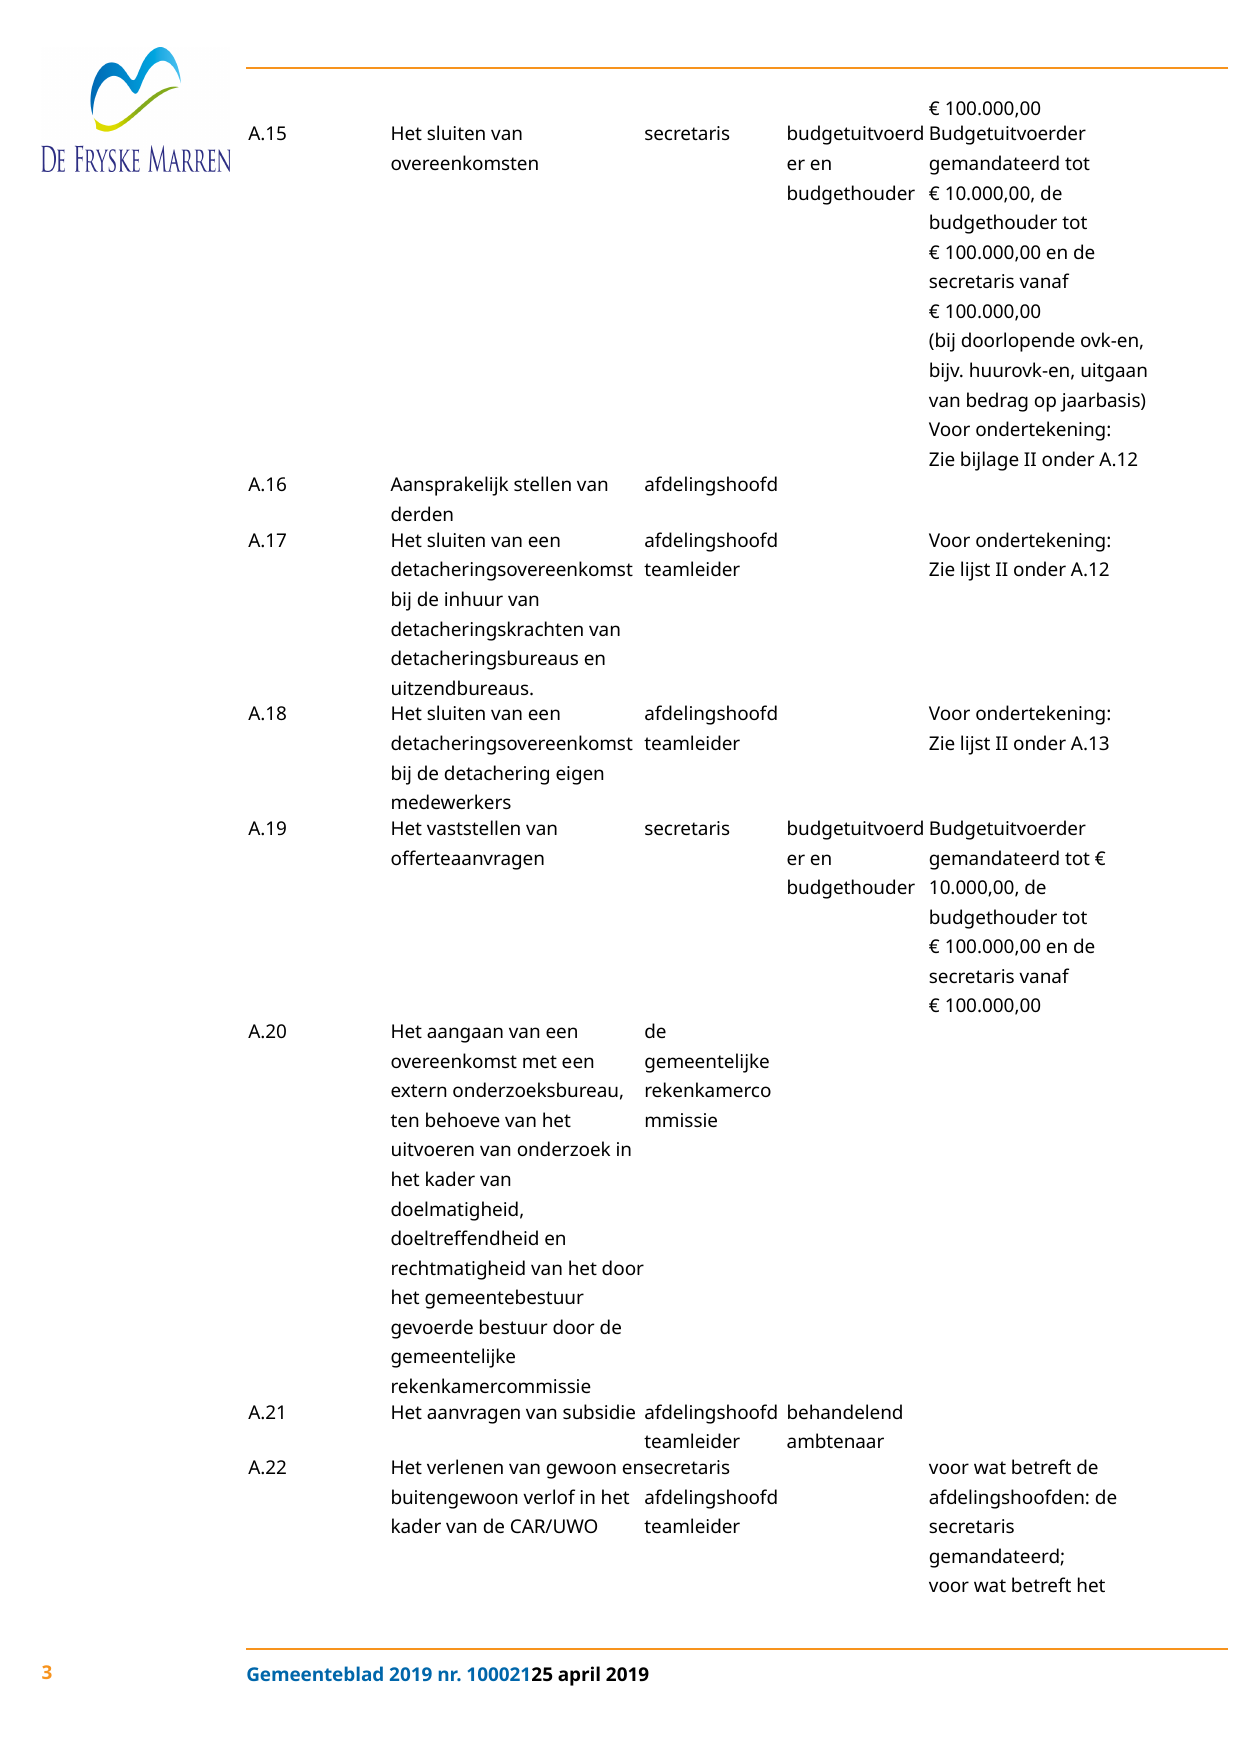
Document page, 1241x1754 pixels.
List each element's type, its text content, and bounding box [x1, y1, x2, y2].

table_cell [786, 1454, 929, 1598]
table_cell budgetuitvoerder en budgethouder [786, 121, 929, 472]
table_cell A.19 [248, 815, 390, 1018]
table_cell Het sluiten van een detacheringsovereenkomst bij de detachering eigen medewerkers [390, 701, 644, 815]
table_cell A.22 [248, 1454, 390, 1598]
table_cell afdelingshoofd teamleider [644, 701, 786, 815]
picture [41, 47, 231, 172]
table_cell Het aanvragen van subsidie [390, 1399, 644, 1454]
table_cell afdelingshoofd teamleider [644, 1399, 786, 1454]
table_cell [786, 95, 929, 121]
table_cell [786, 472, 929, 527]
table_cell € 100.000,00 [929, 95, 1152, 121]
table_cell A.18 [248, 701, 390, 815]
table_cell Voor ondertekening: Zie lijst II onder A.12 [929, 527, 1152, 701]
table_cell secretaris afdelingshoofd teamleider [644, 1454, 786, 1598]
table_cell secretaris [644, 121, 786, 472]
table_cell A.21 [248, 1399, 390, 1454]
table_cell Budgetuitvoerder gemandateerd tot € 10.000,00, de budgethouder tot € 100.000,00 en de secretaris vanaf € 100.000,00 [929, 815, 1152, 1018]
table_cell afdelingshoofd [644, 472, 786, 527]
table_cell [929, 1399, 1152, 1454]
table_cell secretaris [644, 815, 786, 1018]
table_cell de gemeentelijke rekenkamercommissie [644, 1018, 786, 1399]
table_cell [929, 472, 1152, 527]
table_cell [390, 95, 644, 121]
table_cell A.20 [248, 1018, 390, 1399]
table_cell A.16 [248, 472, 390, 527]
table_cell afdelingshoofd teamleider [644, 527, 786, 701]
table_cell Het sluiten van een detacheringsovereenkomst bij de inhuur van detacheringskrachten van detacheringsbureaus en uitzendbureaus. [390, 527, 644, 701]
table_cell A.17 [248, 527, 390, 701]
table_cell [929, 1018, 1152, 1399]
table_cell behandelend ambtenaar [786, 1399, 929, 1454]
table_cell [786, 527, 929, 701]
table_cell A.15 [248, 121, 390, 472]
table_cell Het aangaan van een overeenkomst met een extern onderzoeksbureau, ten behoeve van het uitvoeren van onderzoek in het kader van doelmatigheid, doeltreffendheid en rechtmatigheid van het door het gemeentebestuur gevoerde bestuur door de gemeentelijke rekenkamercommissie [390, 1018, 644, 1399]
table_cell voor wat betreft de afdelingshoofden: de secretaris gemandateerd; voor wat betreft het [929, 1454, 1152, 1598]
table_cell [786, 1018, 929, 1399]
table_cell Het verlenen van gewoon en buitengewoon verlof in het kader van de CAR/UWO [390, 1454, 644, 1598]
table_cell Budgetuitvoerder gemandateerd tot € 10.000,00, de budgethouder tot € 100.000,00 en de secretaris vanaf € 100.000,00 (bij doorlopende ovk-en, bijv. huurovk-en, uitgaan van bedrag op jaarbasis) Voor ondertekening: Zie bijlage II onder A.12 [929, 121, 1152, 472]
table_cell Het vaststellen van offerteaanvragen [390, 815, 644, 1018]
table_cell budgetuitvoerder en budgethouder [786, 815, 929, 1018]
table_cell Het sluiten van overeenkomsten [390, 121, 644, 472]
table_cell Voor ondertekening: Zie lijst II onder A.13 [929, 701, 1152, 815]
table_cell [248, 95, 390, 121]
table_cell [644, 95, 786, 121]
table_cell Aansprakelijk stellen van derden [390, 472, 644, 527]
table_cell [786, 701, 929, 815]
